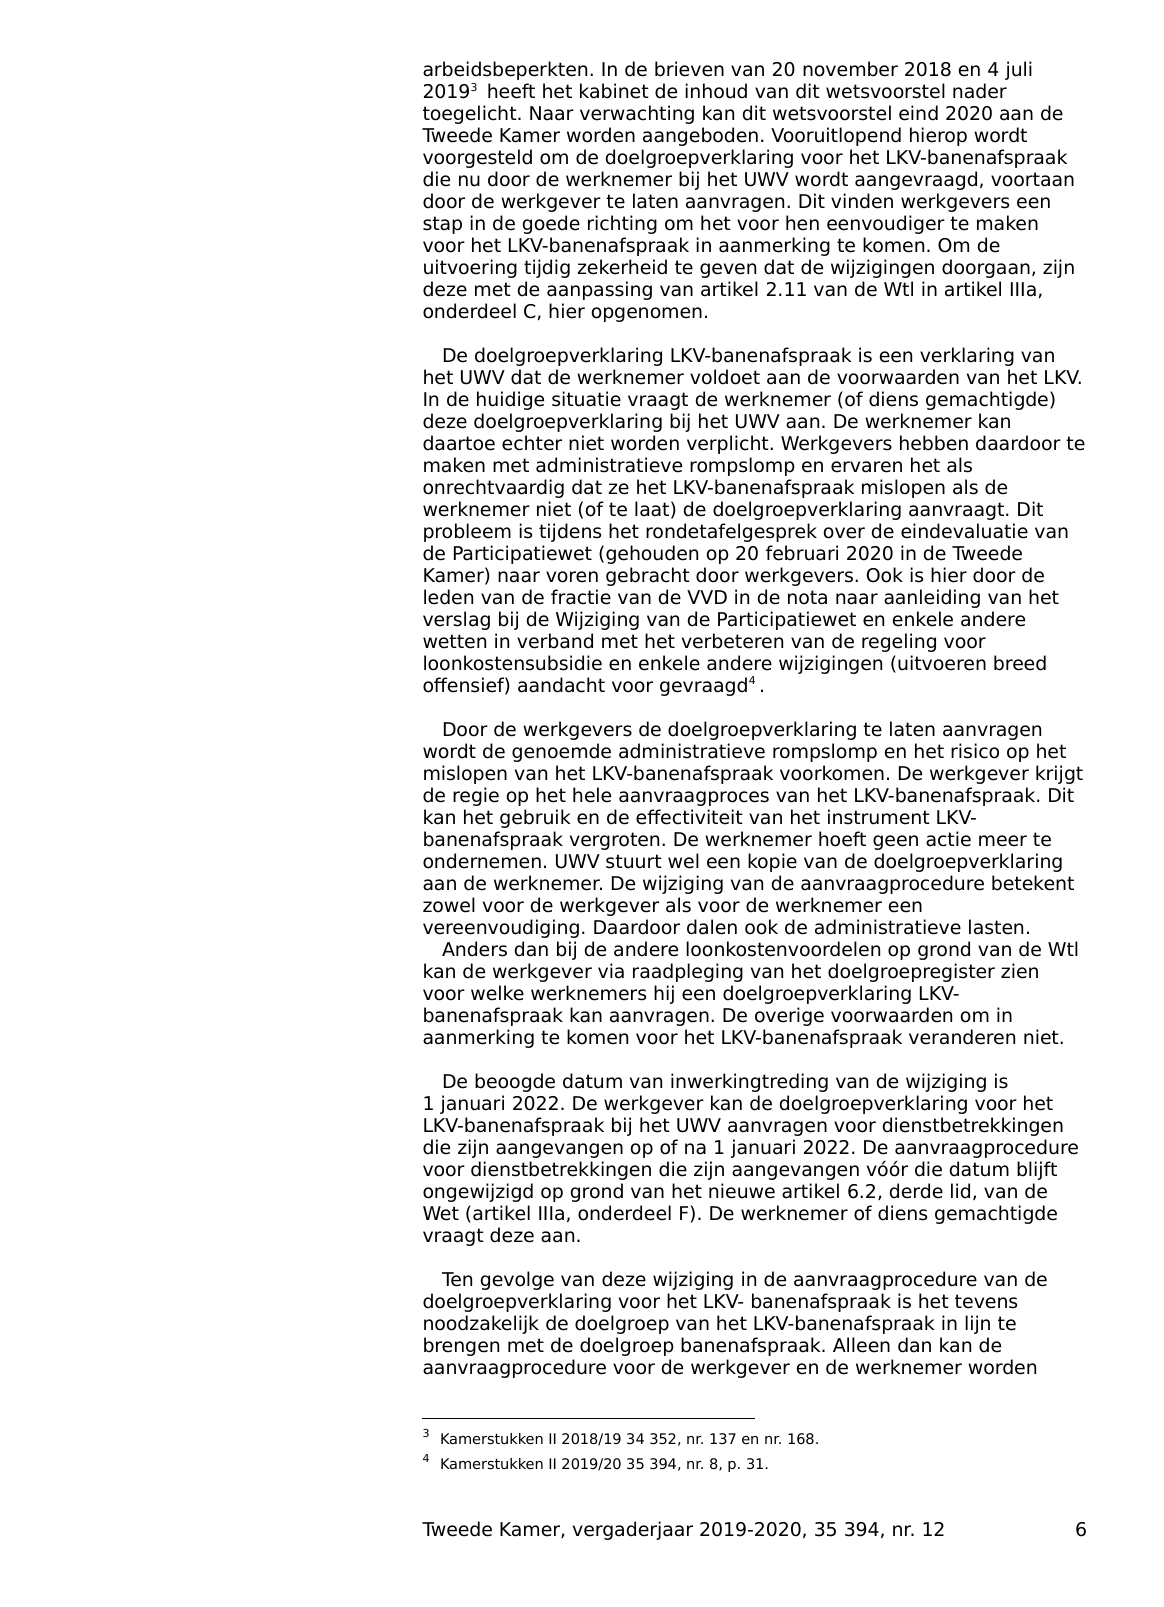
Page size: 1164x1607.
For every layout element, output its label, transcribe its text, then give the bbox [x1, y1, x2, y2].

text De beoogde datum van inwerkingtreding van de wijziging is 1 januari 2022. De werkgever kan de doelgroepverklaring voor het LKV-banenafspraak bij het UWV aanvragen voor dienstbetrekkingen die zijn aangevangen op of na 1 januari 2022. De aanvraagprocedure voor dienstbetrekkingen die zijn aangevangen vóór die datum blijft ongewijzigd op grond van het nieuwe artikel 6.2, derde lid, van de Wet (artikel IIIa, onderdeel F). De werknemer of diens gemachtigde vraagt deze aan. [422, 1071, 1087, 1247]
text Anders dan bij de andere loonkostenvoordelen op grond van de Wtl kan de werkgever via raadpleging van het doelgroepregister zien voor welke werknemers hij een doelgroepverklaring LKV-banenafspraak kan aanvragen. De overige voorwaarden om in aanmerking te komen voor het LKV-banenafspraak veranderen niet. [422, 939, 1087, 1048]
text Kamerstukken II 2019/20 35 394, nr. 8, p. 31. [422, 1452, 1087, 1474]
text De doelgroepverklaring LKV-banenafspraak is een verklaring van het UWV dat de werknemer voldoet aan de voorwaarden van het LKV. In de huidige situatie vraagt de werknemer (of diens gemachtigde) deze doelgroepverklaring bij het UWV aan. De werknemer kan daartoe echter niet worden verplicht. Werkgevers hebben daardoor te maken met administratieve rompslomp en ervaren het als onrechtvaardig dat ze het LKV-banenafspraak mislopen als de werknemer niet (of te laat) de doelgroepverklaring aanvraagt. Dit probleem is tijdens het rondetafelgesprek over de eindevaluatie van de Participatiewet (gehouden op 20 februari 2020 in de Tweede Kamer) naar voren gebracht door werkgevers. Ook is hier door de leden van de fractie van de VVD in de nota naar aanleiding van het verslag bij de Wijziging van de Participatiewet en enkele andere wetten in verband met het verbeteren van de regeling voor loonkostensubsidie en enkele andere wijzigingen (uitvoeren breed offensief) aandacht voor gevraagd. [422, 345, 1087, 697]
text arbeidsbeperkten. In de brieven van 20 november 2018 en 4 juli 2019 heeft het kabinet de inhoud van dit wetsvoorstel nader toegelicht. Naar verwachting kan dit wetsvoorstel eind 2020 aan de Tweede Kamer worden aangeboden. Vooruitlopend hierop wordt voorgesteld om de doelgroepverklaring voor het LKV-banenafspraak die nu door de werknemer bij het UWV wordt aangevraagd, voortaan door de werkgever te laten aanvragen. Dit vinden werkgevers een stap in de goede richting om het voor hen eenvoudiger te maken voor het LKV-banenafspraak in aanmerking te komen. Om de uitvoering tijdig zekerheid te geven dat de wijzigingen doorgaan, zijn deze met de aanpassing van artikel 2.11 van de Wtl in artikel IIIa, onderdeel C, hier opgenomen. [422, 59, 1087, 323]
text Kamerstukken II 2018/19 34 352, nr. 137 en nr. 168. [422, 1427, 1087, 1449]
text Door de werkgevers de doelgroepverklaring te laten aanvragen wordt de genoemde administratieve rompslomp en het risico op het mislopen van het LKV-banenafspraak voorkomen. De werkgever krijgt de regie op het hele aanvraagproces van het LKV-banenafspraak. Dit kan het gebruik en de effectiviteit van het instrument LKV-banenafspraak vergroten. De werknemer hoeft geen actie meer te ondernemen. UWV stuurt wel een kopie van de doelgroepverklaring aan de werknemer. De wijziging van de aanvraagprocedure betekent zowel voor de werkgever als voor de werknemer een vereenvoudiging. Daardoor dalen ook de administratieve lasten. [422, 719, 1087, 939]
text Ten gevolge van deze wijziging in de aanvraagprocedure van de doelgroepverklaring voor het LKV- banenafspraak is het tevens noodzakelijk de doelgroep van het LKV-banenafspraak in lijn te brengen met de doelgroep banenafspraak. Alleen dan kan de aanvraagprocedure voor de werkgever en de werknemer worden [422, 1269, 1087, 1379]
